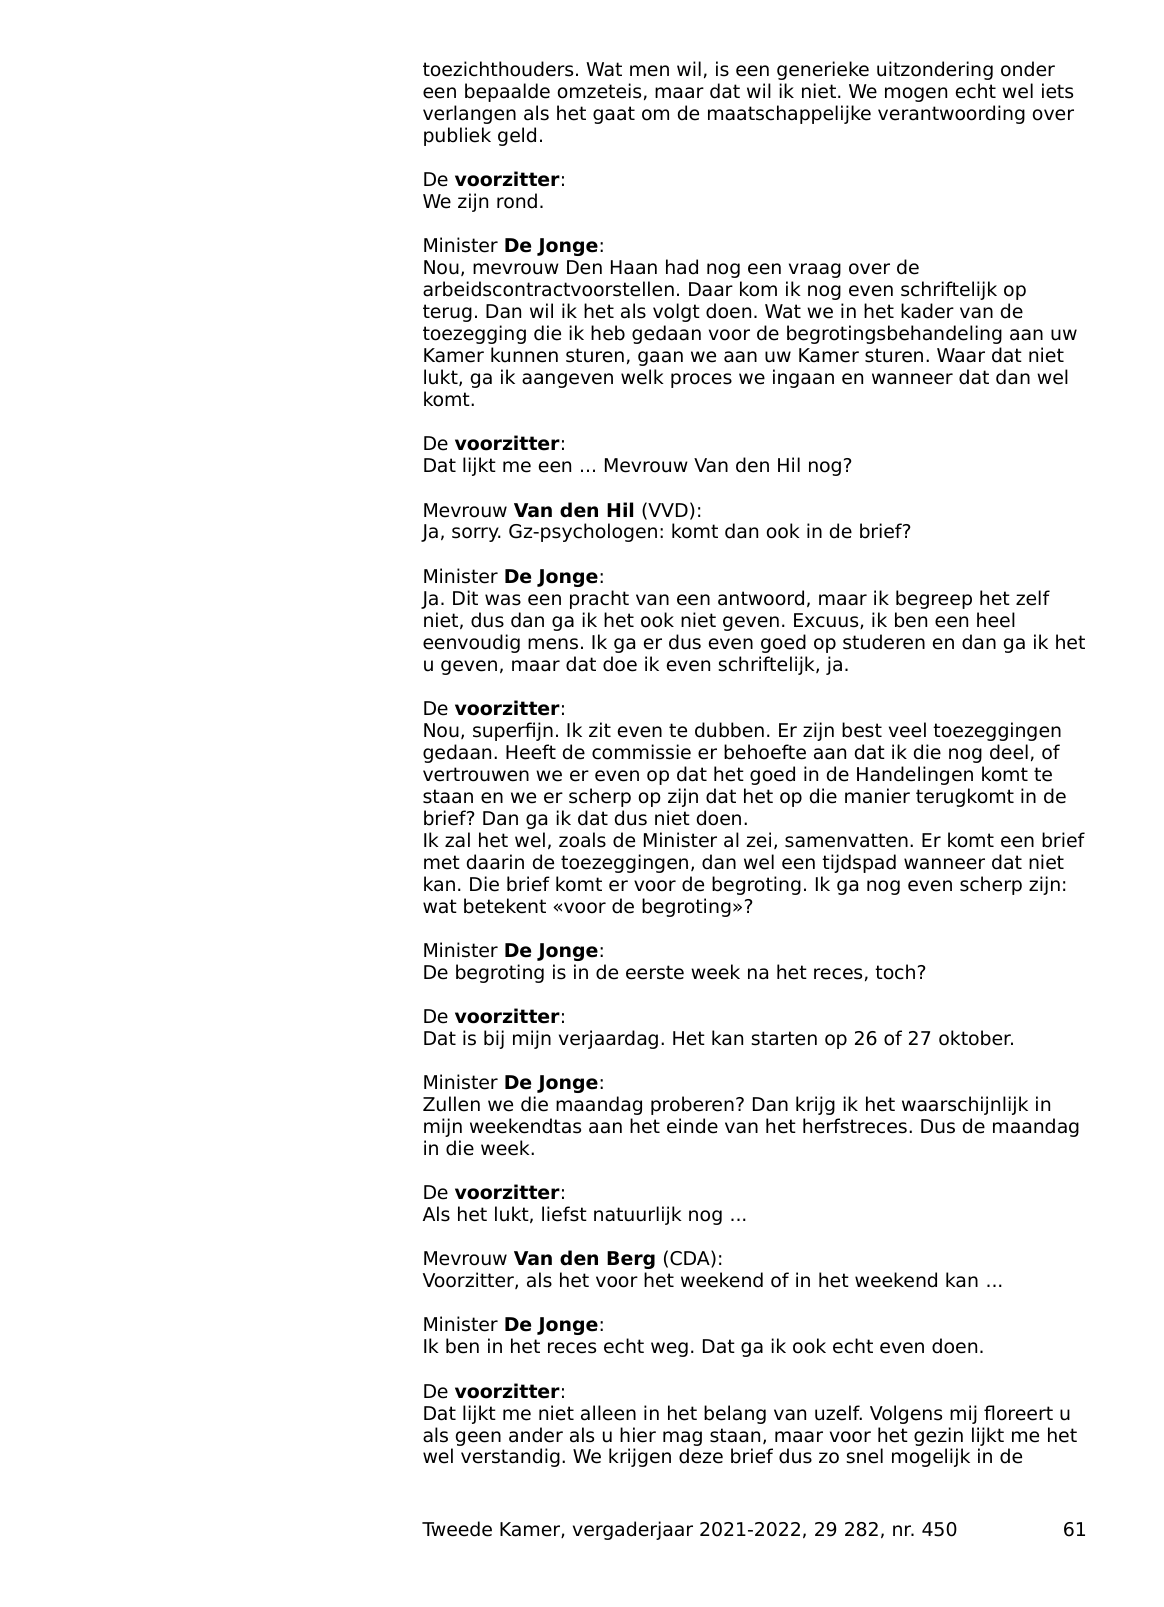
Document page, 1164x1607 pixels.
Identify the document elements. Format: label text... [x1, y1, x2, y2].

text Minister De Jonge: [422, 1072, 1087, 1094]
text Dat lijkt me niet alleen in het belang van uzelf. Volgens mij floreert u als geen ander als u hier mag staan, maar voor het gezin lijkt me het wel verstandig. We krijgen deze brief dus zo snel mogelijk in de [422, 1402, 1087, 1468]
text Ik ben in het reces echt weg. Dat ga ik ook echt even doen. [422, 1336, 1087, 1358]
text Ja, sorry. Gz-psychologen: komt dan ook in de brief? [422, 521, 1087, 543]
text De begroting is in de eerste week na het reces, toch? [422, 962, 1087, 984]
text De voorzitter: [422, 433, 1087, 455]
text De voorzitter: [422, 1381, 1087, 1402]
text De voorzitter: [422, 698, 1087, 720]
text Ik zal het wel, zoals de Minister al zei, samenvatten. Er komt een brief met daarin de toezeggingen, dan wel een tijdspad wanneer dat niet kan. Die brief komt er voor de begroting. Ik ga nog even scherp zijn: wat betekent «voor de begroting»? [422, 829, 1087, 917]
text Nou, mevrouw Den Haan had nog een vraag over de arbeidscontractvoorstellen. Daar kom ik nog even schriftelijk op terug. Dan wil ik het als volgt doen. Wat we in het kader van de toezegging die ik heb gedaan voor de begrotingsbehandeling aan uw Kamer kunnen sturen, gaan we aan uw Kamer sturen. Waar dat niet lukt, ga ik aangeven welk proces we ingaan en wanneer dat dan wel komt. [422, 257, 1087, 411]
text Zullen we die maandag proberen? Dan krijg ik het waarschijnlijk in mijn weekendtas aan het einde van het herfstreces. Dus de maandag in die week. [422, 1094, 1087, 1160]
text De voorzitter: [422, 1006, 1087, 1028]
text Als het lukt, liefst natuurlijk nog ... [422, 1204, 1087, 1226]
text Minister De Jonge: [422, 1314, 1087, 1336]
text Mevrouw Van den Hil (VVD): [422, 499, 1087, 521]
text Dat is bij mijn verjaardag. Het kan starten op 26 of 27 oktober. [422, 1028, 1087, 1050]
text De voorzitter: [422, 1182, 1087, 1204]
text Nou, superfijn. Ik zit even te dubben. Er zijn best veel toezeggingen gedaan. Heeft de commissie er behoefte aan dat ik die nog deel, of vertrouwen we er even op dat het goed in de Handelingen komt te staan en we er scherp op zijn dat het op die manier terugkomt in de brief? Dan ga ik dat dus niet doen. [422, 720, 1087, 829]
text Voorzitter, als het voor het weekend of in het weekend kan ... [422, 1270, 1087, 1292]
text toezichthouders. Wat men wil, is een generieke uitzondering onder een bepaalde omzeteis, maar dat wil ik niet. We mogen echt wel iets verlangen als het gaat om de maatschappelijke verantwoording over publiek geld. [422, 59, 1087, 147]
text We zijn rond. [422, 191, 1087, 213]
text Mevrouw Van den Berg (CDA): [422, 1248, 1087, 1270]
text Minister De Jonge: [422, 235, 1087, 257]
text Ja. Dit was een pracht van een antwoord, maar ik begreep het zelf niet, dus dan ga ik het ook niet geven. Excuus, ik ben een heel eenvoudig mens. Ik ga er dus even goed op studeren en dan ga ik het u geven, maar dat doe ik even schriftelijk, ja. [422, 588, 1087, 676]
text Minister De Jonge: [422, 566, 1087, 588]
text Minister De Jonge: [422, 940, 1087, 962]
text De voorzitter: [422, 169, 1087, 191]
text Dat lijkt me een ... Mevrouw Van den Hil nog? [422, 455, 1087, 477]
